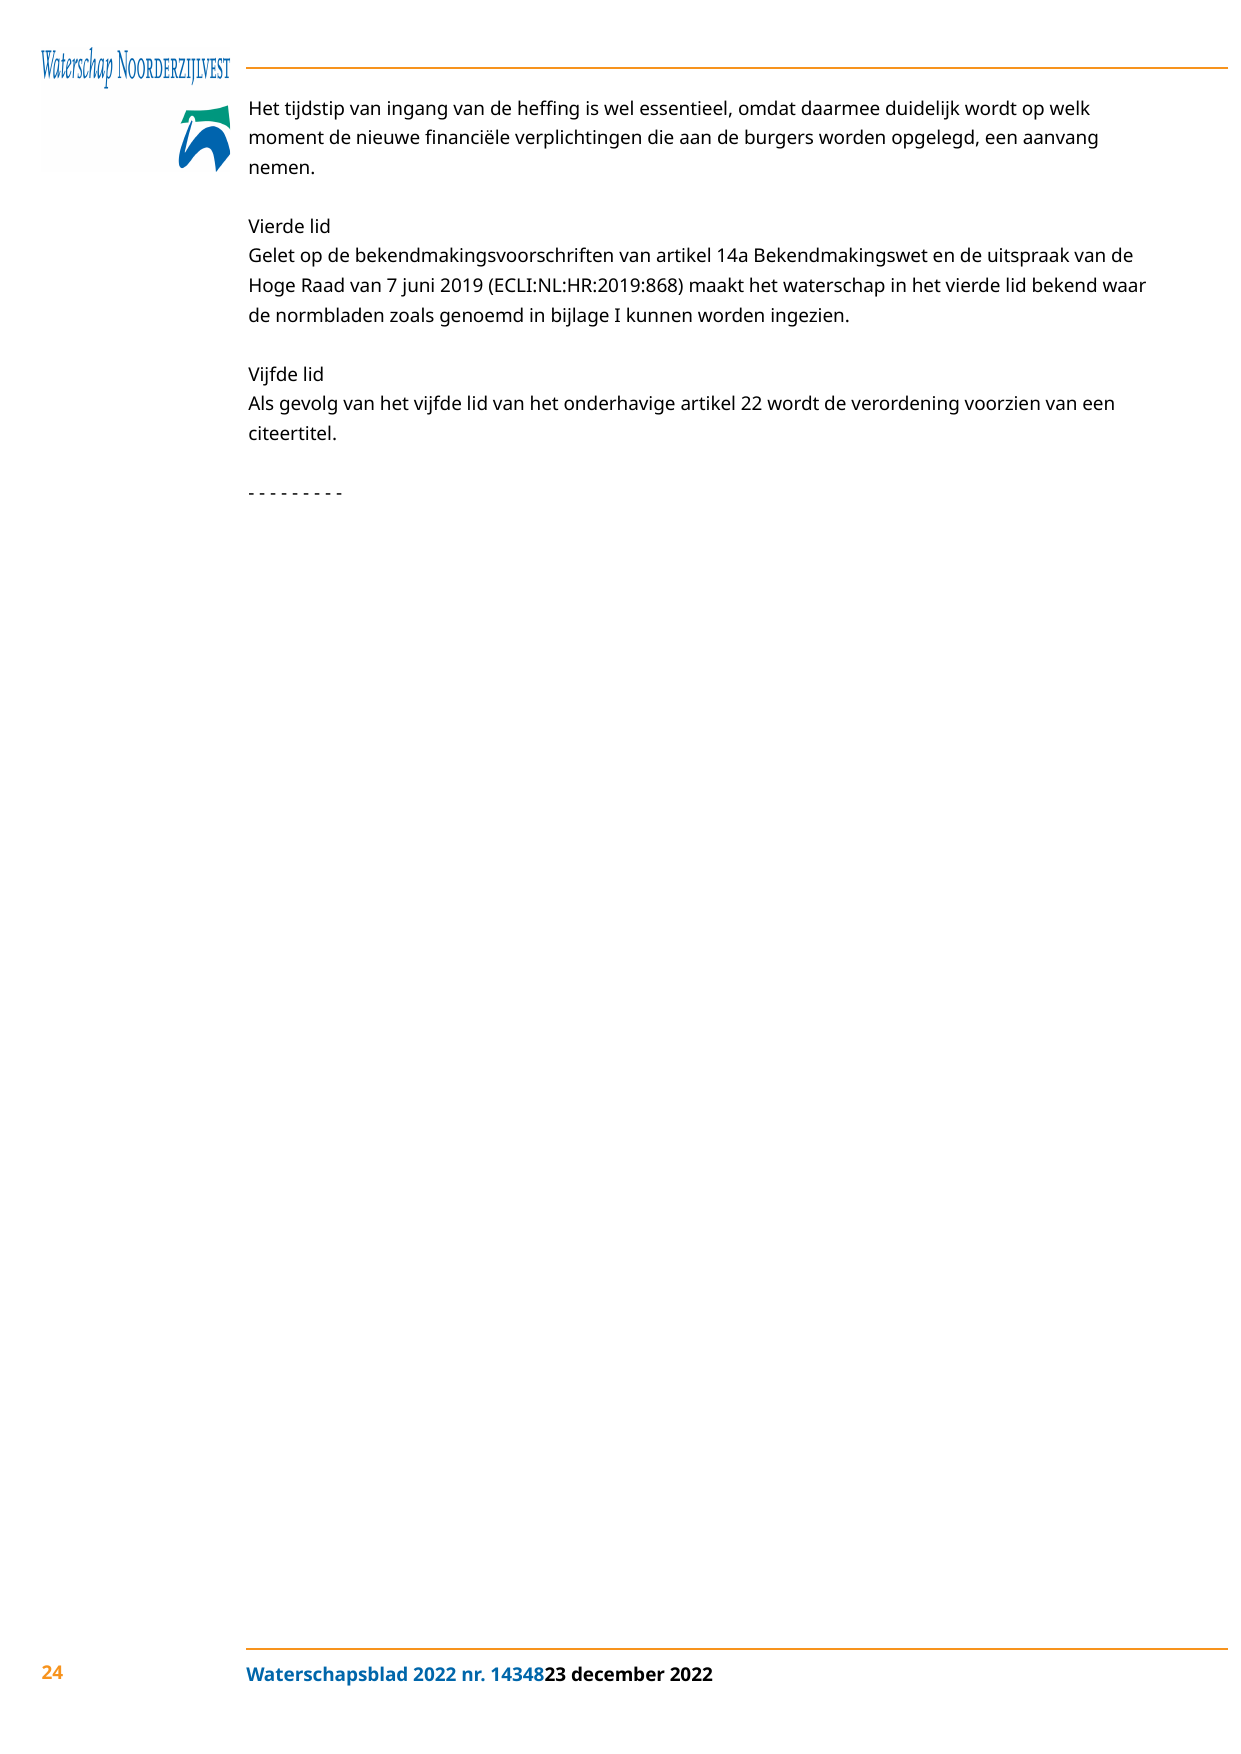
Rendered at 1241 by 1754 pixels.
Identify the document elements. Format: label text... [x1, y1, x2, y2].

text Als gevolg van het vijfde lid van het onderhavige artikel 22 wordt de verordening voorzien van een citeertitel. [248, 391, 1152, 446]
text Gelet op de bekendmakingsvoorschriften van artikel 14a Bekendmakingswet en de uitspraak van de Hoge Raad van 7 juni 2019 (ECLI:NL:HR:2019:868) maakt het waterschap in het vierde lid bekend waar de normbladen zoals genoemd in bijlage I kunnen worden ingezien. [248, 243, 1152, 328]
text Het tijdstip van ingang van de heffing is wel essentieel, omdat daarmee duidelijk wordt op welk moment de nieuwe financiële verplichtingen die aan de burgers worden opgelegd, een aanvang nemen. [248, 95, 1152, 180]
picture [41, 47, 231, 172]
text Vierde lid [248, 213, 1152, 239]
text - - - - - - - - - [248, 479, 1152, 505]
text Vijfde lid [248, 361, 1152, 387]
